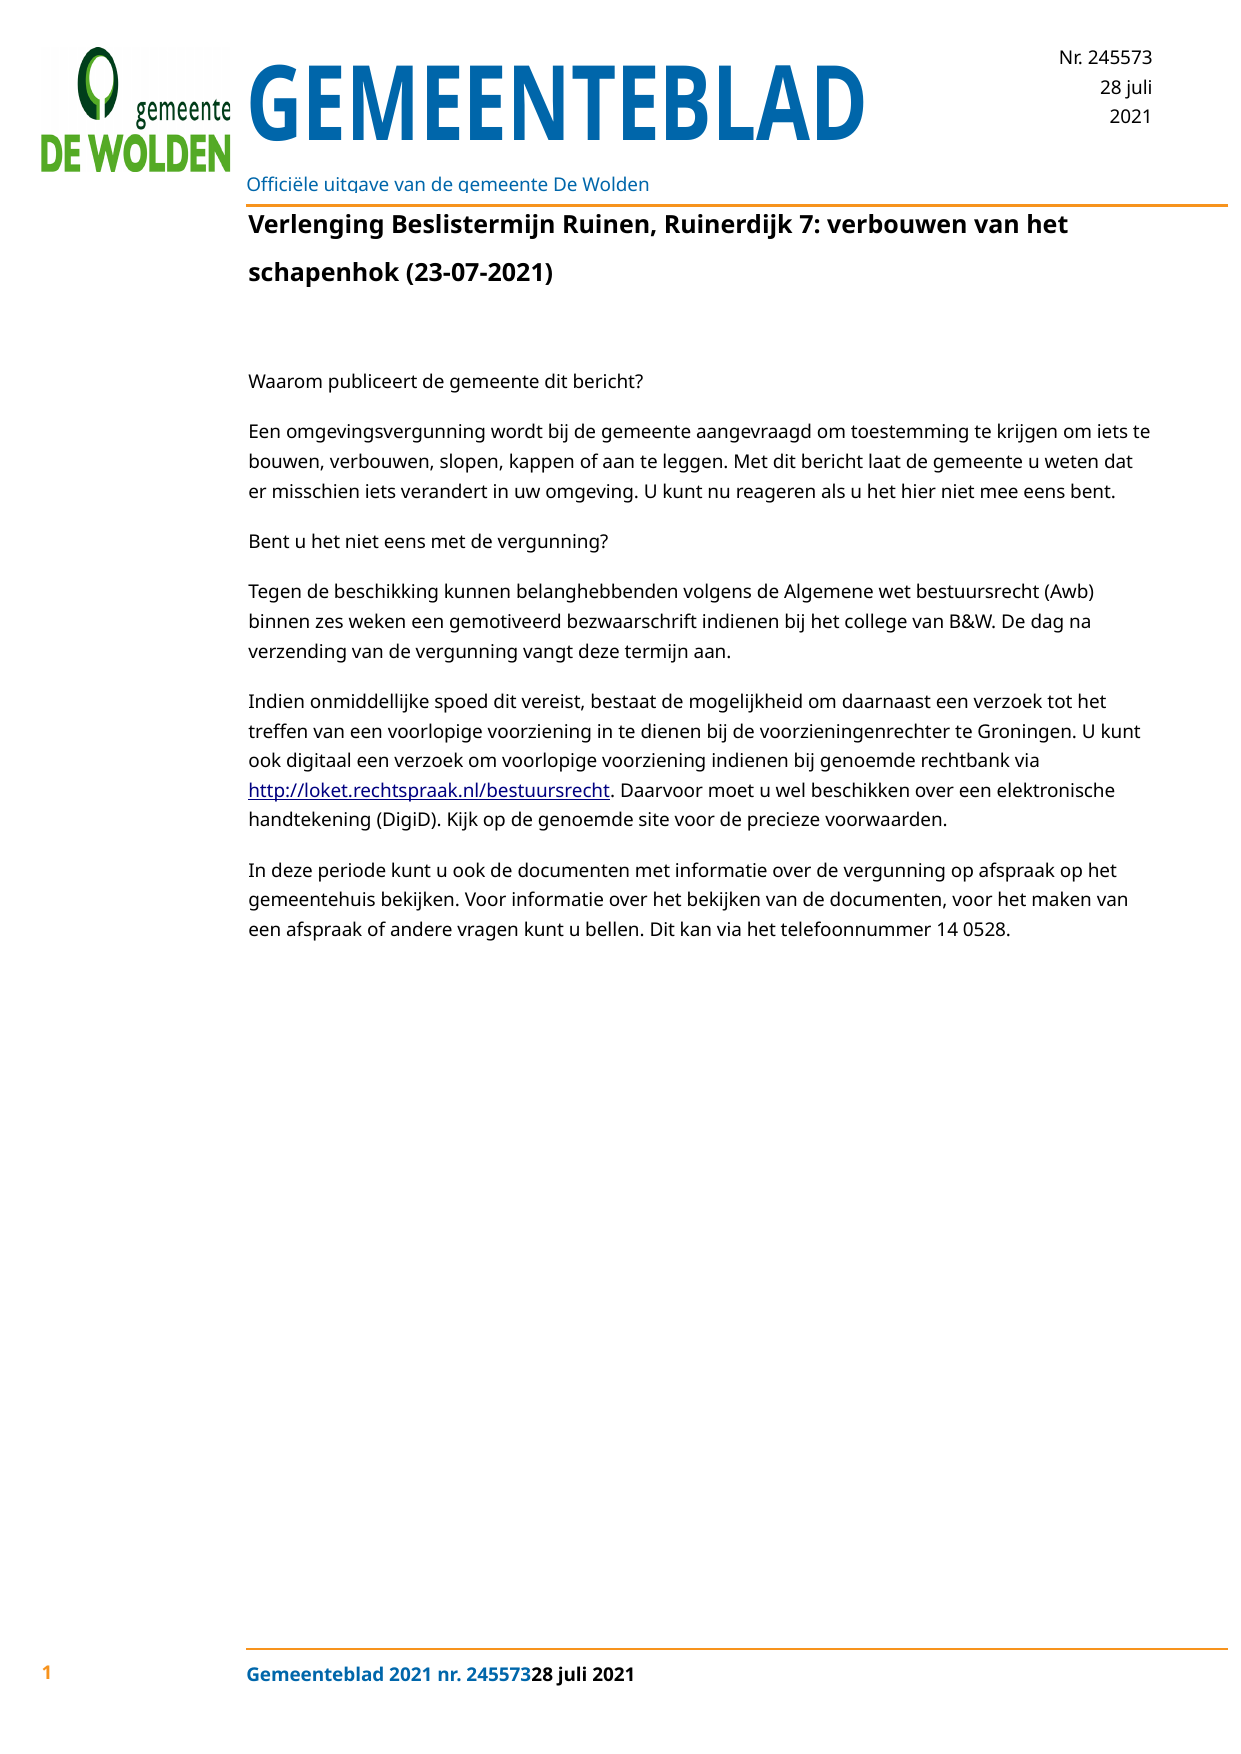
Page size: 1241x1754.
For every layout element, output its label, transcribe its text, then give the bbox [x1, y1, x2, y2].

text Waarom publiceert de gemeente dit bericht? [248, 368, 1152, 394]
text In deze periode kunt u ook de documenten met informatie over de vergunning op afspraak op het gemeentehuis bekijken. Voor informatie over het bekijken van de documenten, voor het maken van een afspraak of andere vragen kunt u bellen. Dit kan via het telefoonnummer 14 0528. [248, 857, 1152, 942]
text Verlenging Beslistermijn Ruinen, Ruinerdijk 7: verbouwen van het schapenhok (23-07-2021) [248, 207, 1152, 288]
text Tegen de beschikking kunnen belanghebbenden volgens de Algemene wet bestuursrecht (Awb) binnen zes weken een gemotiveerd bezwaarschrift indienen bij het college van B&W. De dag na verzending van de vergunning vangt deze termijn aan. [248, 579, 1152, 664]
text Bent u het niet eens met de vergunning? [248, 528, 1152, 554]
text Een omgevingsvergunning wordt bij de gemeente aangevraagd om toestemming te krijgen om iets te bouwen, verbouwen, slopen, kappen of aan te leggen. Met dit bericht laat de gemeente u weten dat er misschien iets verandert in uw omgeving. U kunt nu reageren als u het hier niet mee eens bent. [248, 419, 1152, 504]
picture [41, 47, 231, 172]
text Indien onmiddellijke spoed dit vereist, bestaat de mogelijkheid om daarnaast een verzoek tot het treffen van een voorlopige voorziening in te dienen bij de voorzieningenrechter te Groningen. U kunt ook digitaal een verzoek om voorlopige voorziening indienen bij genoemde rechtbank via http://loket.rechtspraak.nl/bestuursrecht. Daarvoor moet u wel beschikken over een elektronische handtekening (DigiD). Kijk op de genoemde site voor de precieze voorwaarden. [248, 688, 1152, 832]
